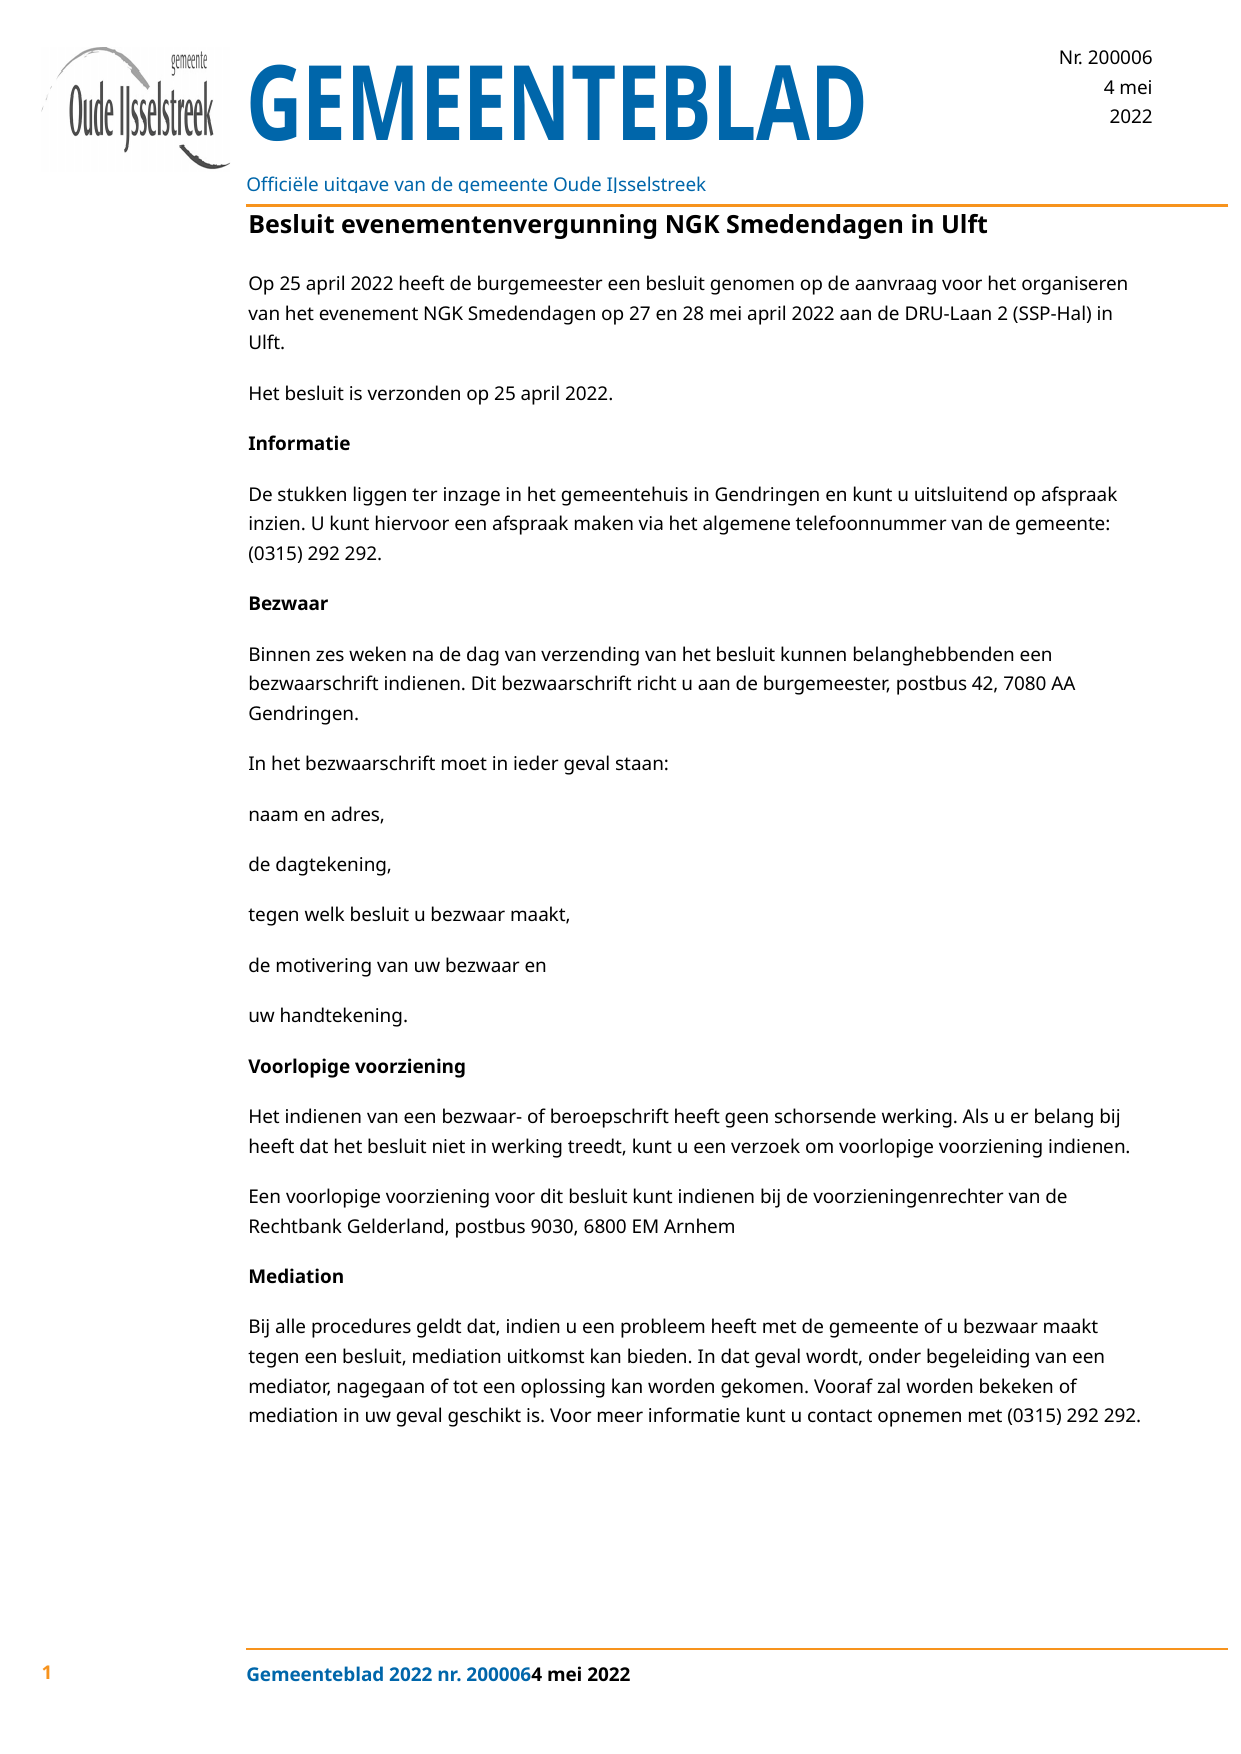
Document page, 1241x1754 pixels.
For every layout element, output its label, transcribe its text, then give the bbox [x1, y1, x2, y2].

text De stukken liggen ter inzage in het gemeentehuis in Gendringen en kunt u uitsluitend op afspraak inzien. U kunt hiervoor een afspraak maken via het algemene telefoonnummer van de gemeente: (0315) 292 292. [248, 481, 1152, 566]
text Mediation [248, 1263, 1152, 1289]
text Bezwaar [248, 590, 1152, 616]
text Een voorlopige voorziening voor dit besluit kunt indienen bij de voorzieningenrechter van de Rechtbank Gelderland, postbus 9030, 6800 EM Arnhem [248, 1183, 1152, 1238]
text de dagtekening, [248, 851, 1152, 877]
text naam en adres, [248, 801, 1152, 826]
text Het besluit is verzonden op 25 april 2022. [248, 380, 1152, 406]
picture [41, 47, 231, 172]
text tegen welk besluit u bezwaar maakt, [248, 902, 1152, 927]
text Bij alle procedures geldt dat, indien u een probleem heeft met de gemeente of u bezwaar maakt tegen een besluit, mediation uitkomst kan bieden. In dat geval wordt, onder begeleiding van een mediator, nagegaan of tot een oplossing kan worden gekomen. Vooraf zal worden bekeken of mediation in uw geval geschikt is. Voor meer informatie kunt u contact opnemen met (0315) 292 292. [248, 1314, 1152, 1428]
text Binnen zes weken na de dag van verzending van het besluit kunnen belanghebbenden een bezwaarschrift indienen. Dit bezwaarschrift richt u aan de burgemeester, postbus 42, 7080 AA Gendringen. [248, 641, 1152, 726]
text uw handtekening. [248, 1002, 1152, 1028]
text Op 25 april 2022 heeft de burgemeester een besluit genomen op de aanvraag voor het organiseren van het evenement NGK Smedendagen op 27 en 28 mei april 2022 aan de DRU-Laan 2 (SSP-Hal) in Ulft. [248, 270, 1152, 355]
text Het indienen van een bezwaar- of beroepschrift heeft geen schorsende werking. Als u er belang bij heeft dat het besluit niet in werking treedt, kunt u een verzoek om voorlopige voorziening indienen. [248, 1103, 1152, 1158]
text Besluit evenementenvergunning NGK Smedendagen in Ulft [248, 207, 1152, 241]
text de motivering van uw bezwaar en [248, 952, 1152, 978]
text In het bezwaarschrift moet in ieder geval staan: [248, 750, 1152, 776]
text Voorlopige voorziening [248, 1053, 1152, 1078]
text Informatie [248, 430, 1152, 456]
